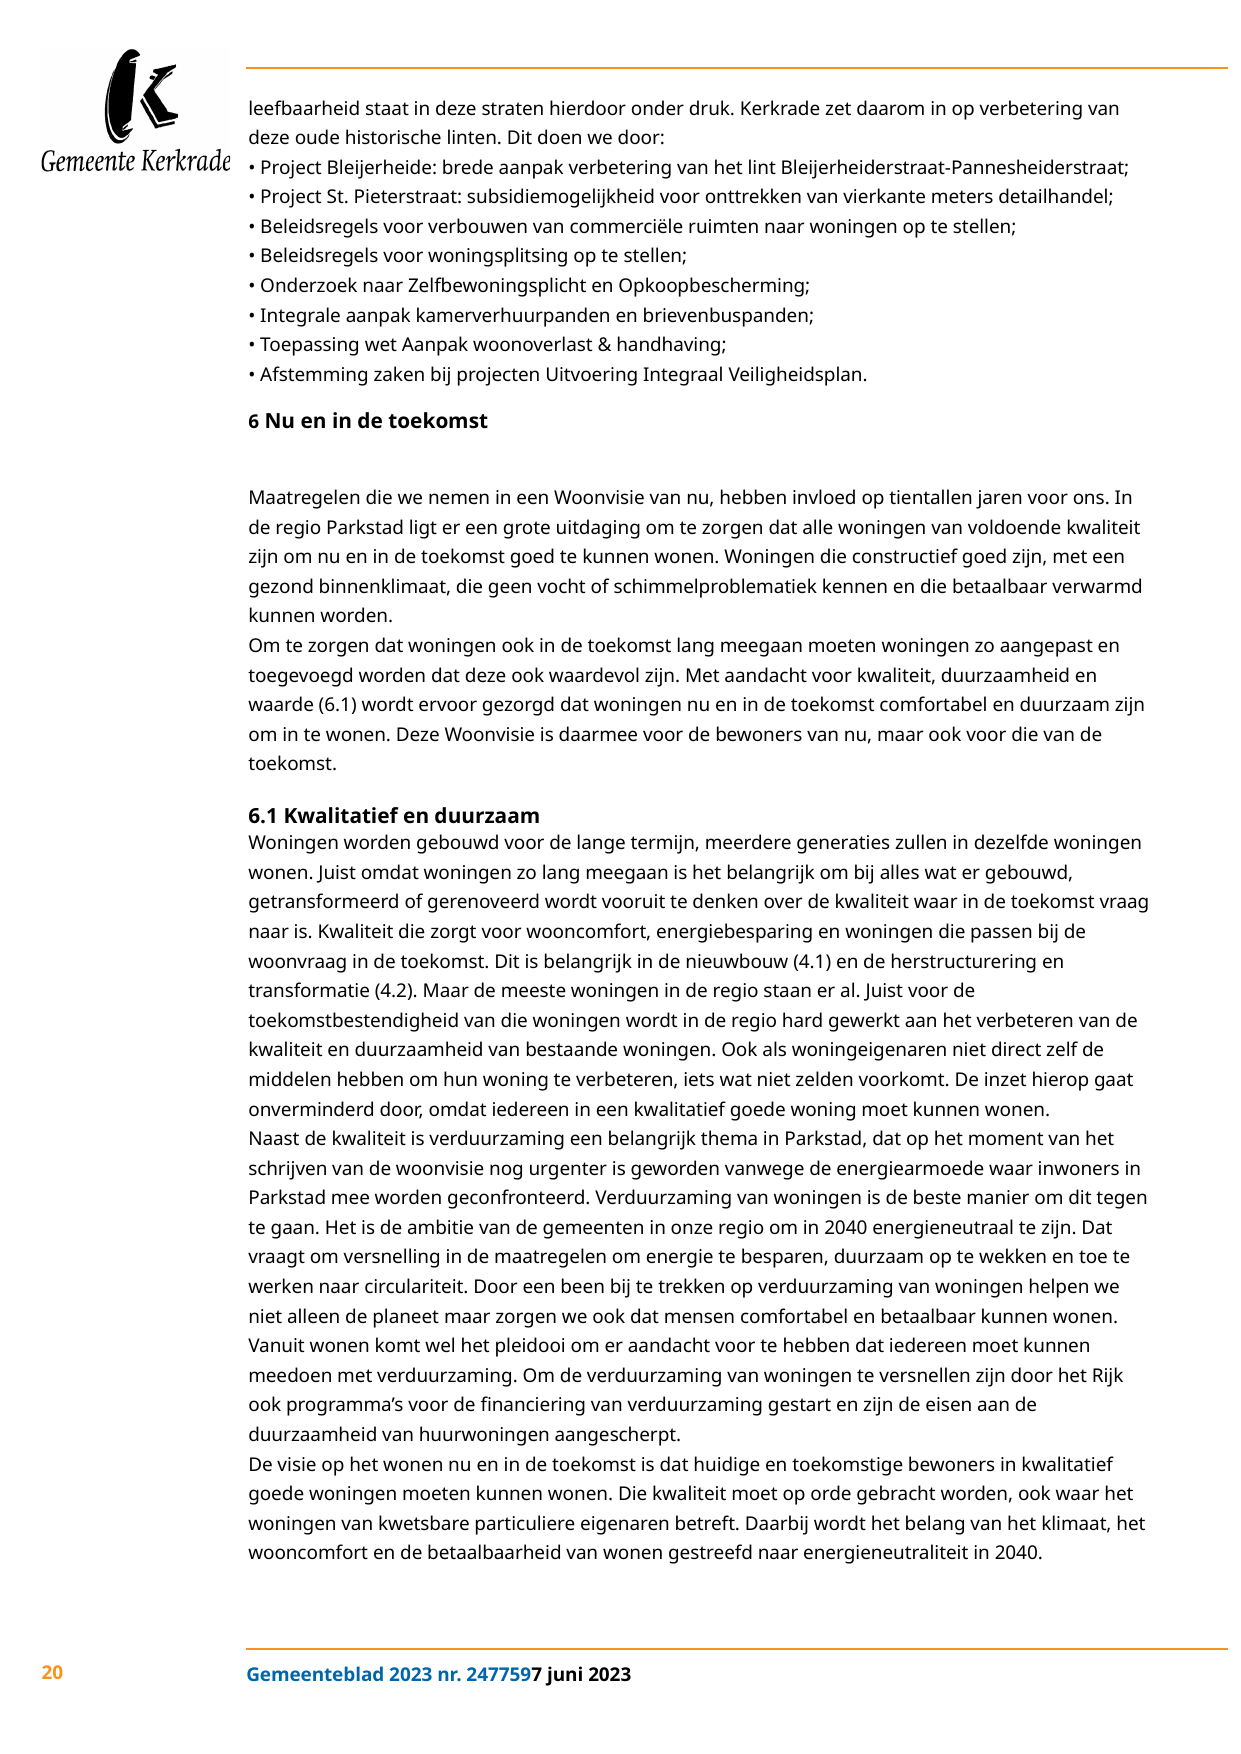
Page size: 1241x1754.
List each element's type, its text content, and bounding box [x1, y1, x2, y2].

text De visie op het wonen nu en in de toekomst is dat huidige en toekomstige bewoners in kwalitatief goede woningen moeten kunnen wonen. Die kwaliteit moet op orde gebracht worden, ook waar het woningen van kwetsbare particuliere eigenaren betreft. Daarbij wordt het belang van het klimaat, het wooncomfort en de betaalbaarheid van wonen gestreefd naar energieneutraliteit in 2040. [248, 1451, 1152, 1565]
text Woningen worden gebouwd voor de lange termijn, meerdere generaties zullen in dezelfde woningen wonen. Juist omdat woningen zo lang meegaan is het belangrijk om bij alles wat er gebouwd, getransformeerd of gerenoveerd wordt vooruit te denken over de kwaliteit waar in de toekomst vraag naar is. Kwaliteit die zorgt voor wooncomfort, energiebesparing en woningen die passen bij de woonvraag in de toekomst. Dit is belangrijk in de nieuwbouw (4.1) en de herstructurering en transformatie (4.2). Maar de meeste woningen in de regio staan er al. Juist voor de toekomstbestendigheid van die woningen wordt in de regio hard gewerkt aan het verbeteren van de kwaliteit en duurzaamheid van bestaande woningen. Ook als woningeigenaren niet direct zelf de middelen hebben om hun woning te verbeteren, iets wat niet zelden voorkomt. De inzet hierop gaat onverminderd door, omdat iedereen in een kwalitatief goede woning moet kunnen wonen. [248, 829, 1152, 1121]
text 6.1 Kwalitatief en duurzaam [248, 801, 1152, 829]
text leefbaarheid staat in deze straten hierdoor onder druk. Kerkrade zet daarom in op verbetering van deze oude historische linten. Dit doen we door: [248, 95, 1152, 150]
text • Afstemming zaken bij projecten Uitvoering Integraal Veiligheidsplan. [248, 361, 1152, 387]
text • Beleidsregels voor verbouwen van commerciële ruimten naar woningen op te stellen; [248, 213, 1152, 239]
text • Beleidsregels voor woningsplitsing op te stellen; [248, 243, 1152, 268]
text 6 Nu en in de toekomst [248, 407, 1152, 435]
text • Project St. Pieterstraat: subsidiemogelijkheid voor onttrekken van vierkante meters detailhandel; [248, 183, 1152, 209]
text • Toepassing wet Aanpak woonoverlast & handhaving; [248, 331, 1152, 357]
picture [41, 47, 231, 172]
text Maatregelen die we nemen in een Woonvisie van nu, hebben invloed op tientallen jaren voor ons. In de regio Parkstad ligt er een grote uitdaging om te zorgen dat alle woningen van voldoende kwaliteit zijn om nu en in de toekomst goed te kunnen wonen. Woningen die constructief goed zijn, met een gezond binnenklimaat, die geen vocht of schimmelproblematiek kennen en die betaalbaar verwarmd kunnen worden. [248, 484, 1152, 628]
text • Integrale aanpak kamerverhuurpanden en brievenbuspanden; [248, 302, 1152, 328]
text • Onderzoek naar Zelfbewoningsplicht en Opkoopbescherming; [248, 272, 1152, 298]
text Naast de kwaliteit is verduurzaming een belangrijk thema in Parkstad, dat op het moment van het schrijven van de woonvisie nog urgenter is geworden vanwege de energiearmoede waar inwoners in Parkstad mee worden geconfronteerd. Verduurzaming van woningen is de beste manier om dit tegen te gaan. Het is de ambitie van de gemeenten in onze regio om in 2040 energieneutraal te zijn. Dat vraagt om versnelling in de maatregelen om energie te besparen, duurzaam op te wekken en toe te werken naar circulariteit. Door een been bij te trekken op verduurzaming van woningen helpen we niet alleen de planeet maar zorgen we ook dat mensen comfortabel en betaalbaar kunnen wonen. Vanuit wonen komt wel het pleidooi om er aandacht voor te hebben dat iedereen moet kunnen meedoen met verduurzaming. Om de verduurzaming van woningen te versnellen zijn door het Rijk ook programma’s voor de financiering van verduurzaming gestart en zijn de eisen aan de duurzaamheid van huurwoningen aangescherpt. [248, 1125, 1152, 1447]
text Om te zorgen dat woningen ook in de toekomst lang meegaan moeten woningen zo aangepast en toegevoegd worden dat deze ook waardevol zijn. Met aandacht voor kwaliteit, duurzaamheid en waarde (6.1) wordt ervoor gezorgd dat woningen nu en in de toekomst comfortabel en duurzaam zijn om in te wonen. Deze Woonvisie is daarmee voor de bewoners van nu, maar ook voor die van de toekomst. [248, 632, 1152, 776]
text • Project Bleijerheide: brede aanpak verbetering van het lint Bleijerheiderstraat-Pannesheiderstraat; [248, 154, 1152, 180]
